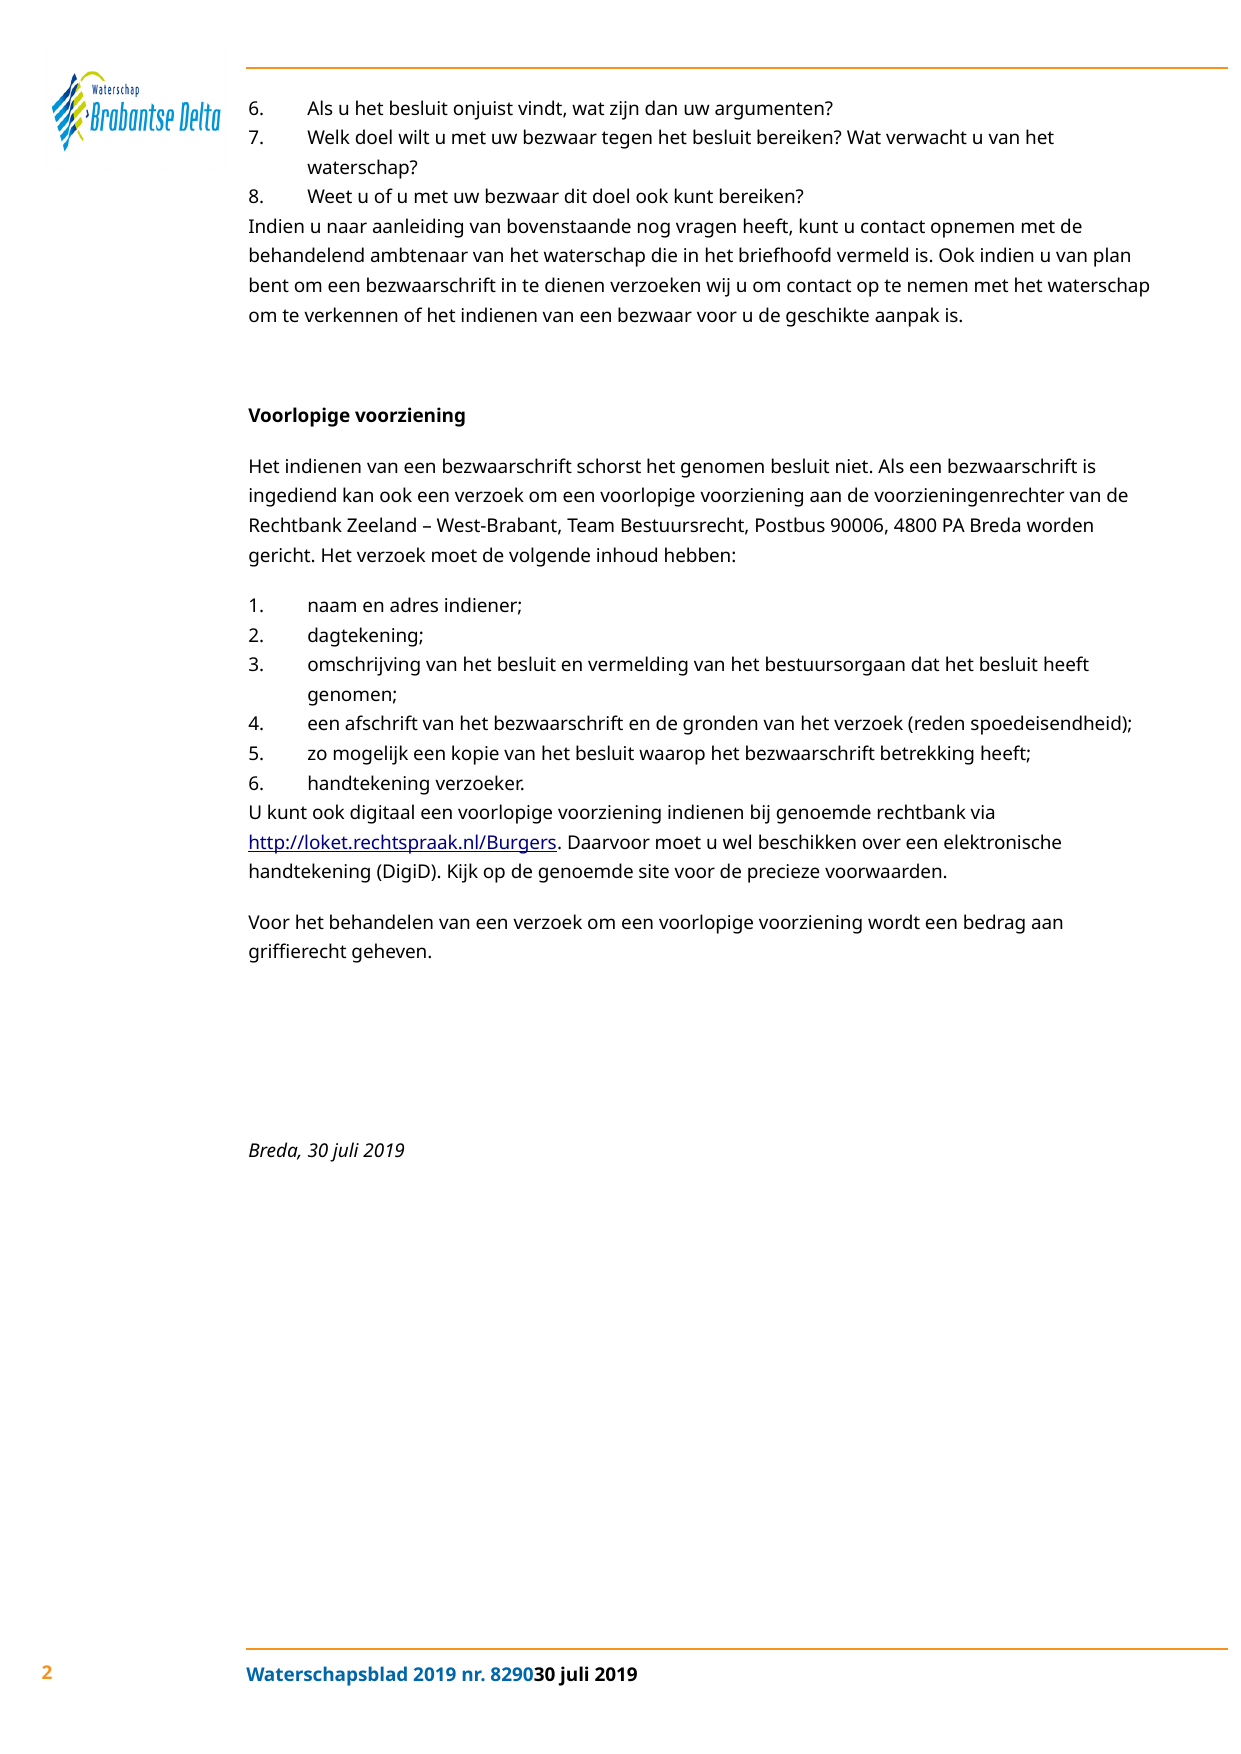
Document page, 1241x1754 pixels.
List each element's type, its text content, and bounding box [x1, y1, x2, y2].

list Welk doel wilt u met uw bezwaar tegen het besluit bereiken? Wat verwacht u van het waterschap? [248, 124, 1152, 180]
list zo mogelijk een kopie van het besluit waarop het bezwaarschrift betrekking heeft; [248, 740, 1152, 766]
list Als u het besluit onjuist vindt, wat zijn dan uw argumenten? [248, 95, 1152, 121]
list Weet u of u met uw bezwaar dit doel ook kunt bereiken? [248, 183, 1152, 209]
text Voorlopige voorziening [248, 403, 1152, 428]
picture [41, 47, 231, 172]
text Indien u naar aanleiding van bovenstaande nog vragen heeft, kunt u contact opnemen met de behandelend ambtenaar van het waterschap die in het briefhoofd vermeld is. Ook indien u van plan bent om een bezwaarschrift in te dienen verzoeken wij u om contact op te nemen met het waterschap om te verkennen of het indienen van een bezwaar voor u de geschikte aanpak is. [248, 213, 1152, 328]
list naam en adres indiener; [248, 592, 1152, 618]
text Voor het behandelen van een verzoek om een voorlopige voorziening wordt een bedrag aan griffierecht geheven. [248, 909, 1152, 964]
list handtekening verzoeker. [248, 770, 1152, 796]
text Het indienen van een bezwaarschrift schorst het genomen besluit niet. Als een bezwaarschrift is ingediend kan ook een verzoek om een voorlopige voorziening aan de voorzieningenrechter van de Rechtbank Zeeland – West-Brabant, Team Bestuursrecht, Postbus 90006, 4800 PA Breda worden gericht. Het verzoek moet de volgende inhoud hebben: [248, 453, 1152, 568]
text U kunt ook digitaal een voorlopige voorziening indienen bij genoemde rechtbank via http://loket.rechtspraak.nl/Burgers. Daarvoor moet u wel beschikken over een elektronische handtekening (DigiD). Kijk op de genoemde site voor de precieze voorwaarden. [248, 799, 1152, 884]
text Breda, 30 juli 2019 [248, 1138, 1152, 1163]
list omschrijving van het besluit en vermelding van het bestuursorgaan dat het besluit heeft genomen; [248, 651, 1152, 707]
list een afschrift van het bezwaarschrift en de gronden van het verzoek (reden spoedeisendheid); [248, 711, 1152, 736]
list dagtekening; [248, 622, 1152, 648]
